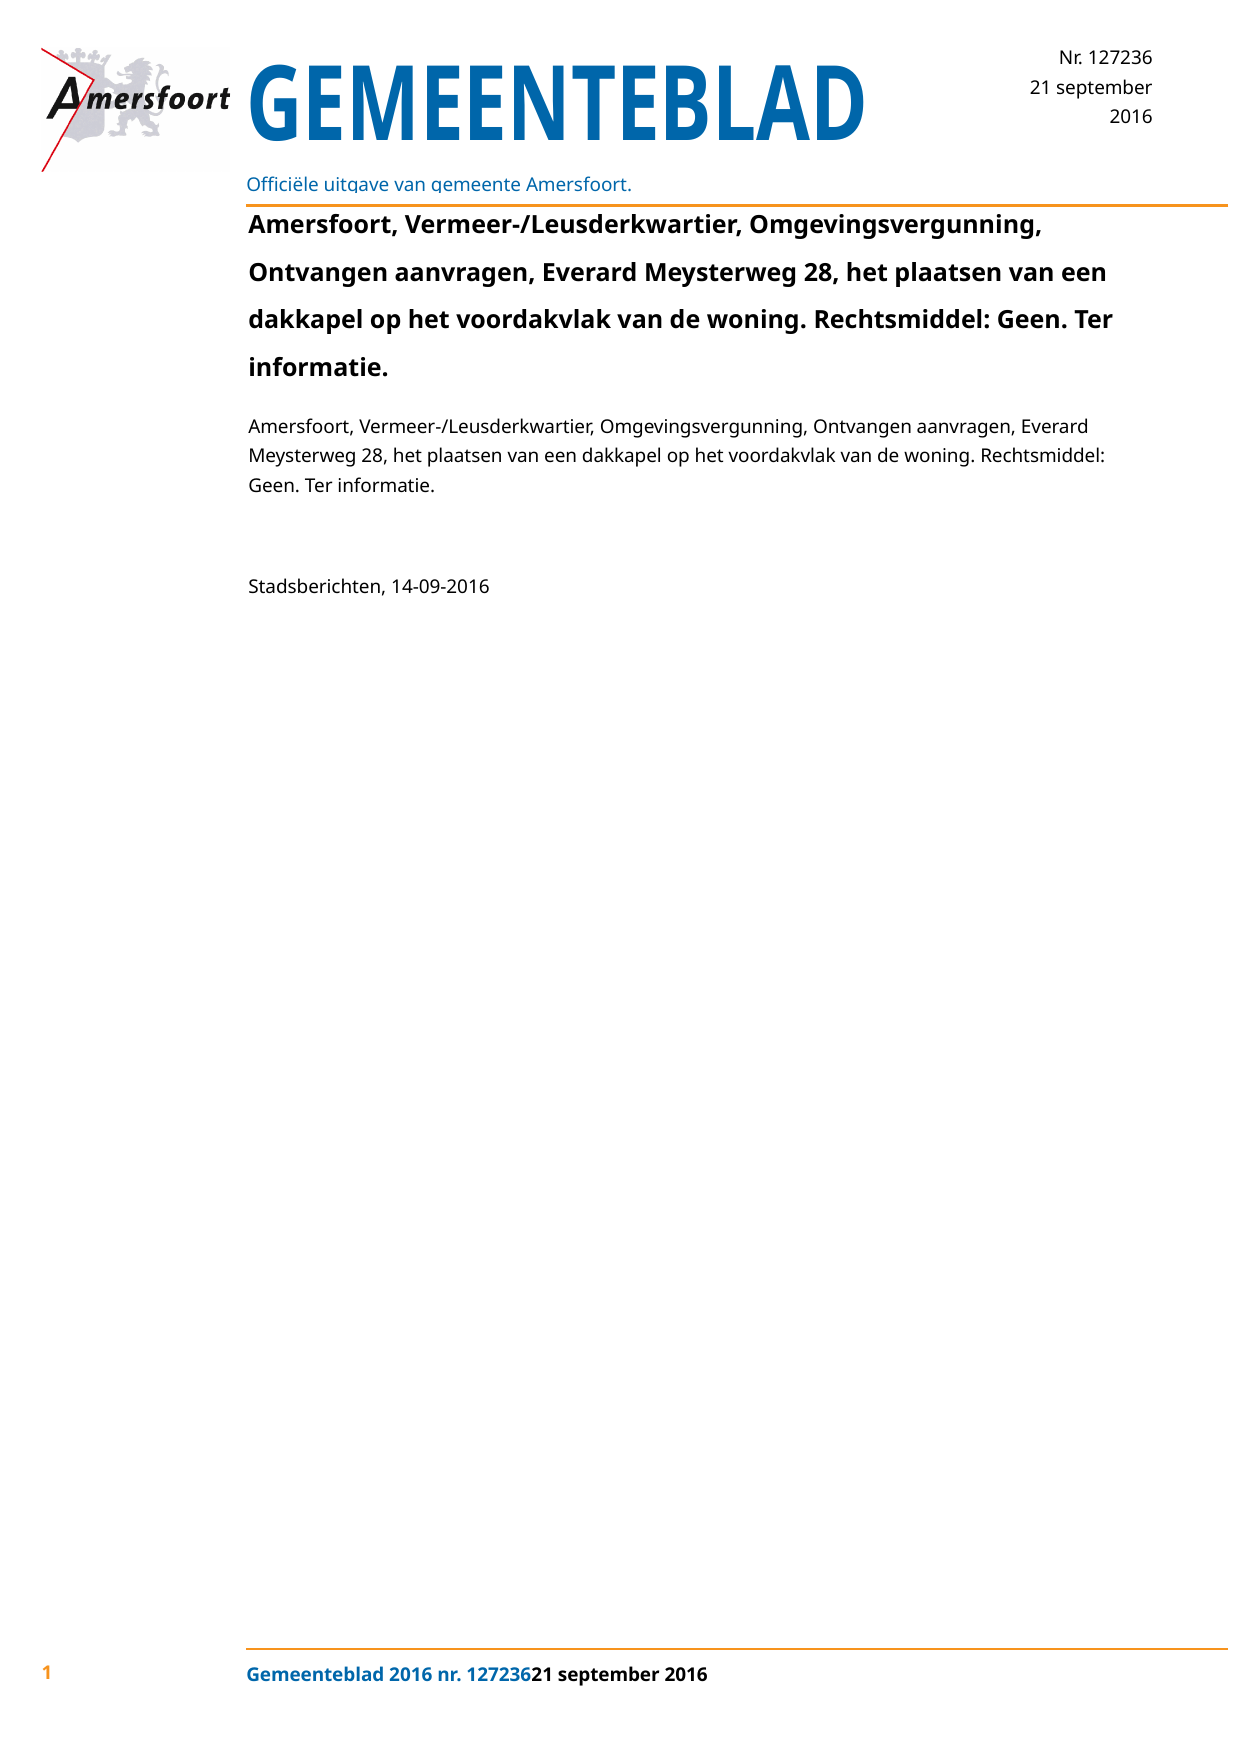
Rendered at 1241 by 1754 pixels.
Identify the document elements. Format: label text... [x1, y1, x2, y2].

text Amersfoort, Vermeer-/Leusderkwartier, Omgevingsvergunning, Ontvangen aanvragen, Everard Meysterweg 28, het plaatsen van een dakkapel op het voordakvlak van de woning. Rechtsmiddel: Geen. Ter informatie. [248, 413, 1152, 498]
text Amersfoort, Vermeer-/Leusderkwartier, Omgevingsvergunning, Ontvangen aanvragen, Everard Meysterweg 28, het plaatsen van een dakkapel op het voordakvlak van de woning. Rechtsmiddel: Geen. Ter informatie. [248, 207, 1152, 384]
picture [41, 47, 231, 172]
text Stadsberichten, 14-09-2016 [248, 573, 1152, 599]
